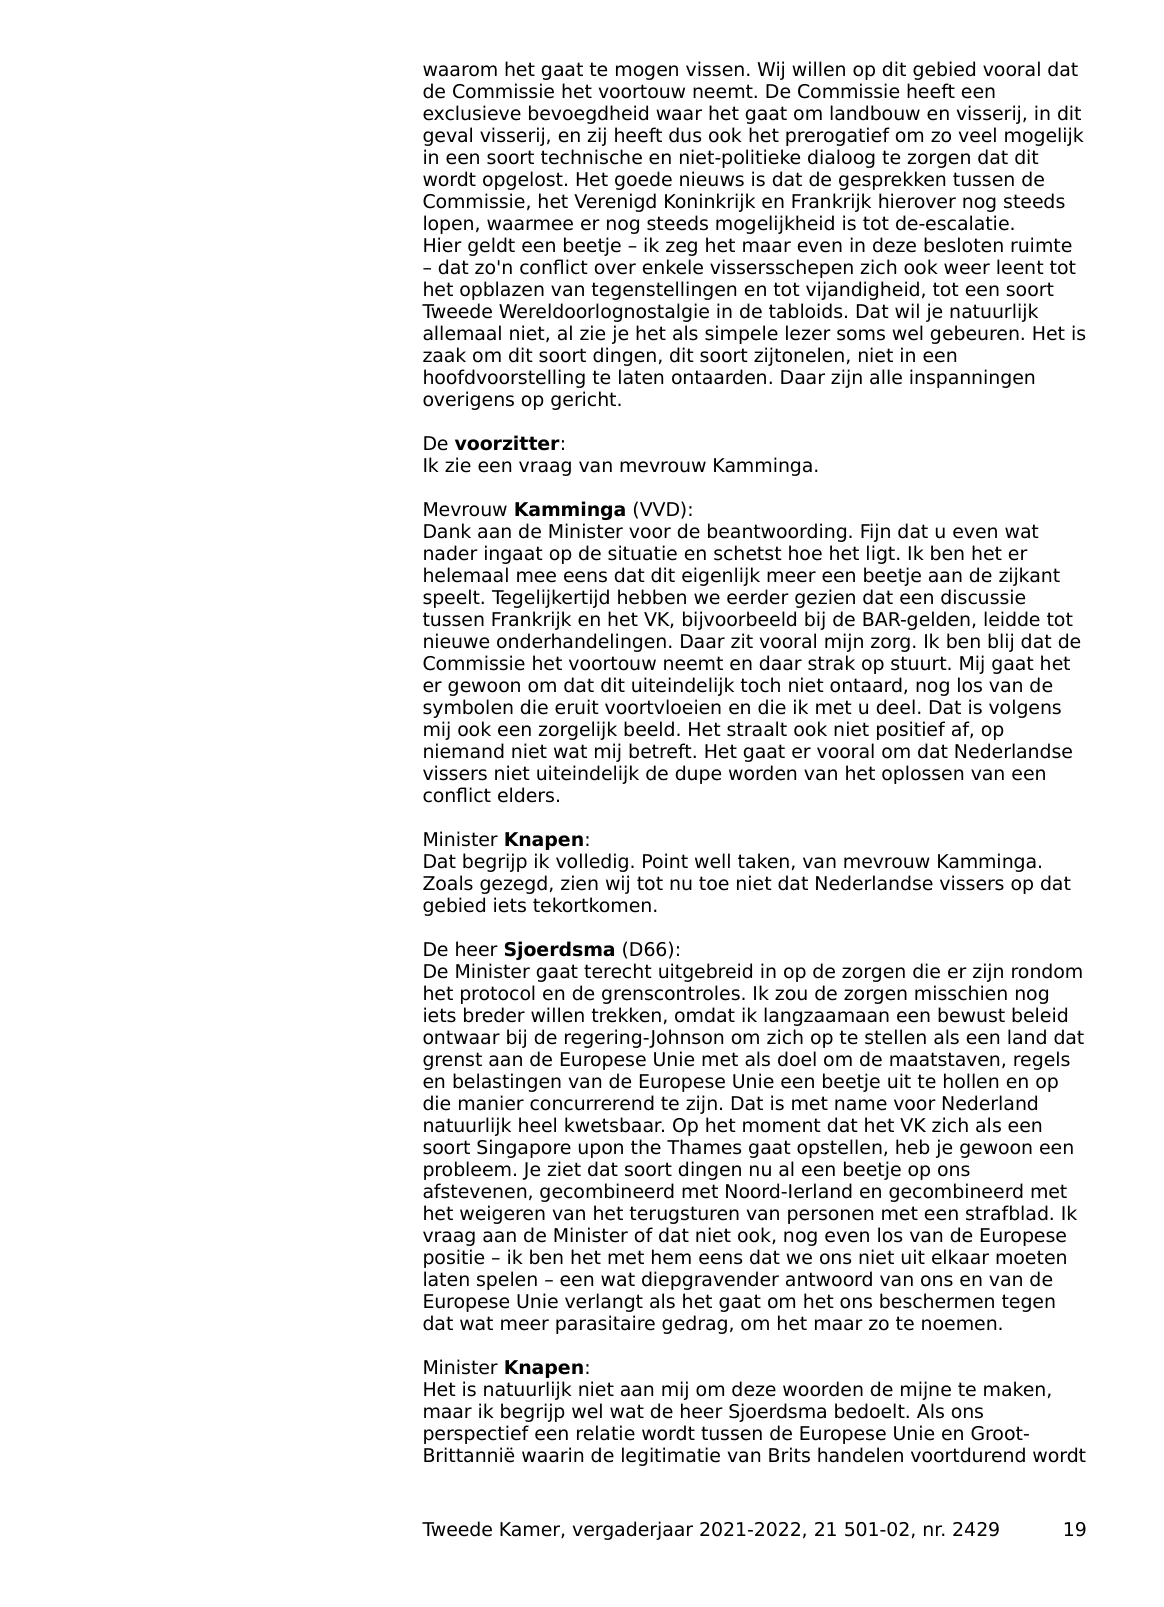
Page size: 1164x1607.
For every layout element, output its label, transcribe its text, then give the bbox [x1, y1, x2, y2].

text De voorzitter: [422, 433, 1087, 455]
text Dank aan de Minister voor de beantwoording. Fijn dat u even wat nader ingaat op de situatie en schetst hoe het ligt. Ik ben het er helemaal mee eens dat dit eigenlijk meer een beetje aan de zijkant speelt. Tegelijkertijd hebben we eerder gezien dat een discussie tussen Frankrijk en het VK, bijvoorbeeld bij de BAR-gelden, leidde tot nieuwe onderhandelingen. Daar zit vooral mijn zorg. Ik ben blij dat de Commissie het voortouw neemt en daar strak op stuurt. Mij gaat het er gewoon om dat dit uiteindelijk toch niet ontaard, nog los van de symbolen die eruit voortvloeien en die ik met u deel. Dat is volgens mij ook een zorgelijk beeld. Het straalt ook niet positief af, op niemand niet wat mij betreft. Het gaat er vooral om dat Nederlandse vissers niet uiteindelijk de dupe worden van het oplossen van een conflict elders. [422, 521, 1087, 807]
text Hier geldt een beetje – ik zeg het maar even in deze besloten ruimte – dat zo'n conflict over enkele vissersschepen zich ook weer leent tot het opblazen van tegenstellingen en tot vijandigheid, tot een soort Tweede Wereldoorlognostalgie in de tabloids. Dat wil je natuurlijk allemaal niet, al zie je het als simpele lezer soms wel gebeuren. Het is zaak om dit soort dingen, dit soort zijtonelen, niet in een hoofdvoorstelling te laten ontaarden. Daar zijn alle inspanningen overigens op gericht. [422, 235, 1087, 411]
text Minister Knapen: [422, 1357, 1087, 1379]
text waarom het gaat te mogen vissen. Wij willen op dit gebied vooral dat de Commissie het voortouw neemt. De Commissie heeft een exclusieve bevoegdheid waar het gaat om landbouw en visserij, in dit geval visserij, en zij heeft dus ook het prerogatief om zo veel mogelijk in een soort technische en niet-politieke dialoog te zorgen dat dit wordt opgelost. Het goede nieuws is dat de gesprekken tussen de Commissie, het Verenigd Koninkrijk en Frankrijk hierover nog steeds lopen, waarmee er nog steeds mogelijkheid is tot de-escalatie. [422, 59, 1087, 235]
text Mevrouw Kamminga (VVD): [422, 499, 1087, 521]
text De Minister gaat terecht uitgebreid in op de zorgen die er zijn rondom het protocol en de grenscontroles. Ik zou de zorgen misschien nog iets breder willen trekken, omdat ik langzaamaan een bewust beleid ontwaar bij de regering-Johnson om zich op te stellen als een land dat grenst aan de Europese Unie met als doel om de maatstaven, regels en belastingen van de Europese Unie een beetje uit te hollen en op die manier concurrerend te zijn. Dat is met name voor Nederland natuurlijk heel kwetsbaar. Op het moment dat het VK zich als een soort Singapore upon the Thames gaat opstellen, heb je gewoon een probleem. Je ziet dat soort dingen nu al een beetje op ons afstevenen, gecombineerd met Noord-Ierland en gecombineerd met het weigeren van het terugsturen van personen met een strafblad. Ik vraag aan de Minister of dat niet ook, nog even los van de Europese positie – ik ben het met hem eens dat we ons niet uit elkaar moeten laten spelen – een wat diepgravender antwoord van ons en van de Europese Unie verlangt als het gaat om het ons beschermen tegen dat wat meer parasitaire gedrag, om het maar zo te noemen. [422, 961, 1087, 1335]
text Dat begrijp ik volledig. Point well taken, van mevrouw Kamminga. Zoals gezegd, zien wij tot nu toe niet dat Nederlandse vissers op dat gebied iets tekortkomen. [422, 851, 1087, 917]
text De heer Sjoerdsma (D66): [422, 939, 1087, 961]
text Ik zie een vraag van mevrouw Kamminga. [422, 455, 1087, 477]
text Het is natuurlijk niet aan mij om deze woorden de mijne te maken, maar ik begrijp wel wat de heer Sjoerdsma bedoelt. Als ons perspectief een relatie wordt tussen de Europese Unie en Groot-Brittannië waarin de legitimatie van Brits handelen voortdurend wordt [422, 1379, 1087, 1467]
text Minister Knapen: [422, 829, 1087, 851]
